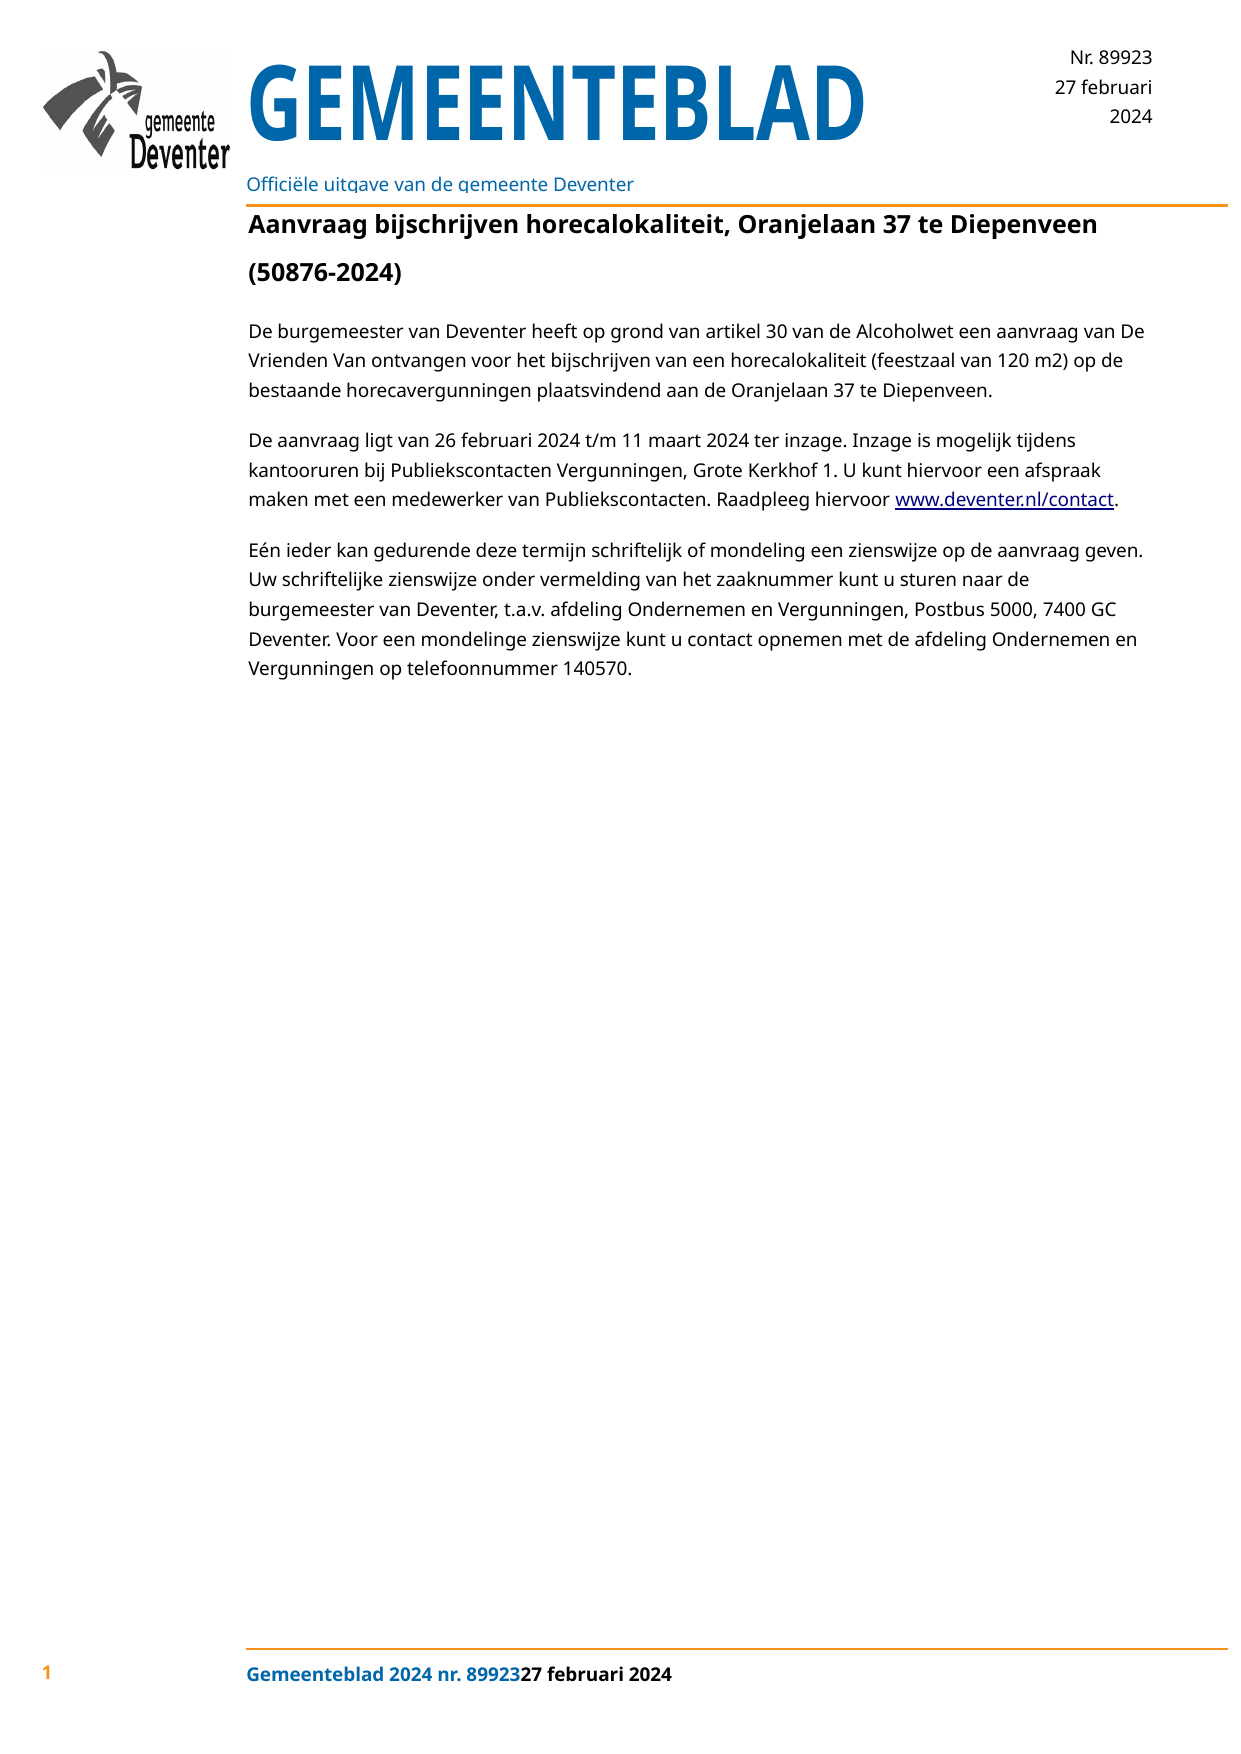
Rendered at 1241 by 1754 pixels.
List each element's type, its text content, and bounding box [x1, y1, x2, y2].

text Aanvraag bijschrijven horecalokaliteit, Oranjelaan 37 te Diepenveen (50876-2024) [248, 207, 1152, 288]
picture [41, 47, 231, 172]
text De aanvraag ligt van 26 februari 2024 t/m 11 maart 2024 ter inzage. Inzage is mogelijk tijdens kantooruren bij Publiekscontacten Vergunningen, Grote Kerkhof 1. U kunt hiervoor een afspraak maken met een medewerker van Publiekscontacten. Raadpleeg hiervoor www.deventer.nl/contact. [248, 427, 1152, 512]
text Eén ieder kan gedurende deze termijn schriftelijk of mondeling een zienswijze op de aanvraag geven. Uw schriftelijke zienswijze onder vermelding van het zaaknummer kunt u sturen naar de burgemeester van Deventer, t.a.v. afdeling Ondernemen en Vergunningen, Postbus 5000, 7400 GC Deventer. Voor een mondelinge zienswijze kunt u contact opnemen met de afdeling Ondernemen en Vergunningen op telefoonnummer 140570. [248, 537, 1152, 681]
text De burgemeester van Deventer heeft op grond van artikel 30 van de Alcoholwet een aanvraag van De Vrienden Van ontvangen voor het bijschrijven van een horecalokaliteit (feestzaal van 120 m2) op de bestaande horecavergunningen plaatsvindend aan de Oranjelaan 37 te Diepenveen. [248, 318, 1152, 403]
